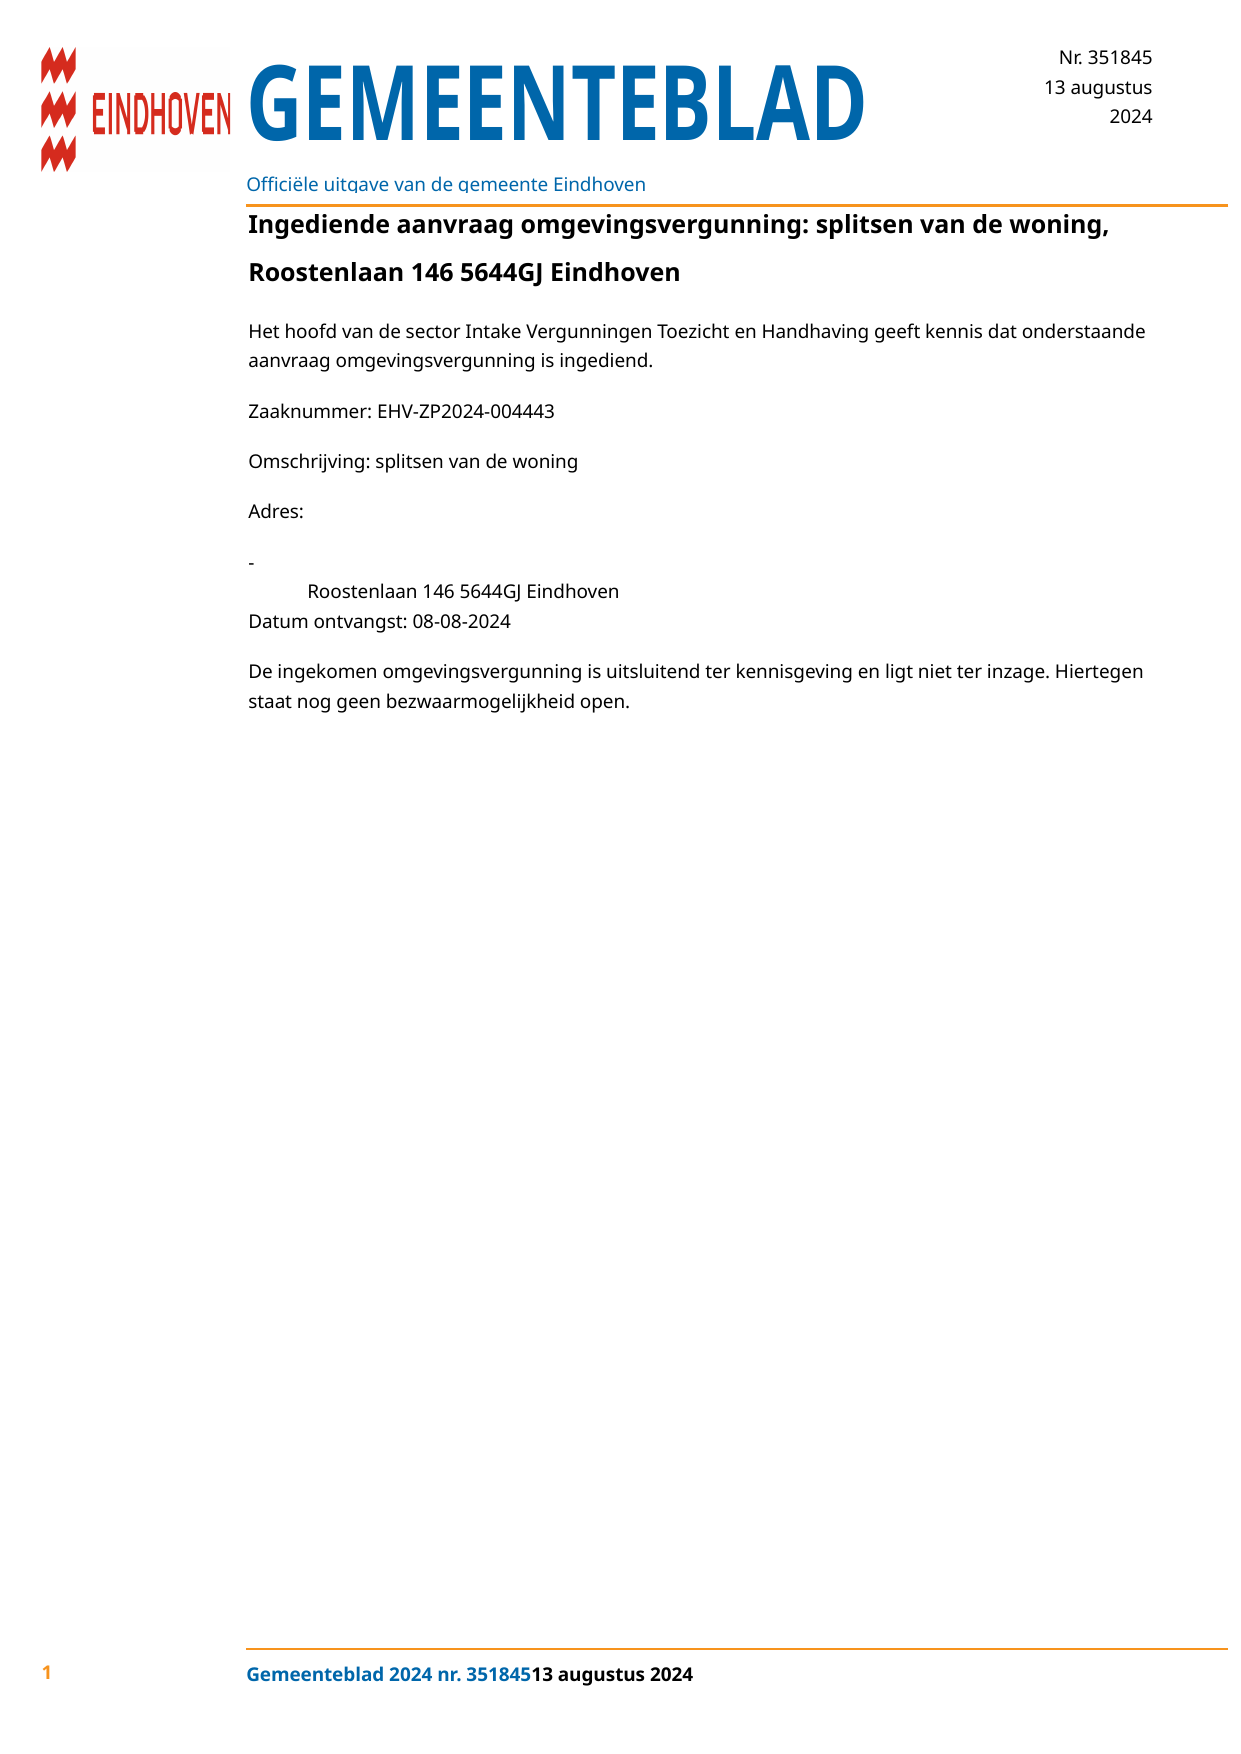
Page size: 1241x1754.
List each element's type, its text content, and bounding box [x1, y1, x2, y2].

text Datum ontvangst: 08-08-2024 [248, 608, 1152, 634]
text Omschrijving: splitsen van de woning [248, 448, 1152, 474]
text Het hoofd van de sector Intake Vergunningen Toezicht en Handhaving geeft kennis dat onderstaande aanvraag omgevingsvergunning is ingediend. [248, 318, 1152, 373]
list Roostenlaan 146 5644GJ Eindhoven [248, 579, 1152, 604]
text Adres: [248, 499, 1152, 524]
picture [41, 47, 231, 172]
text Ingediende aanvraag omgevingsvergunning: splitsen van de woning, Roostenlaan 146 5644GJ Eindhoven [248, 207, 1152, 288]
text De ingekomen omgevingsvergunning is uitsluitend ter kennisgeving en ligt niet ter inzage. Hiertegen staat nog geen bezwaarmogelijkheid open. [248, 659, 1152, 714]
text Zaaknummer: EHV-ZP2024-004443 [248, 398, 1152, 424]
